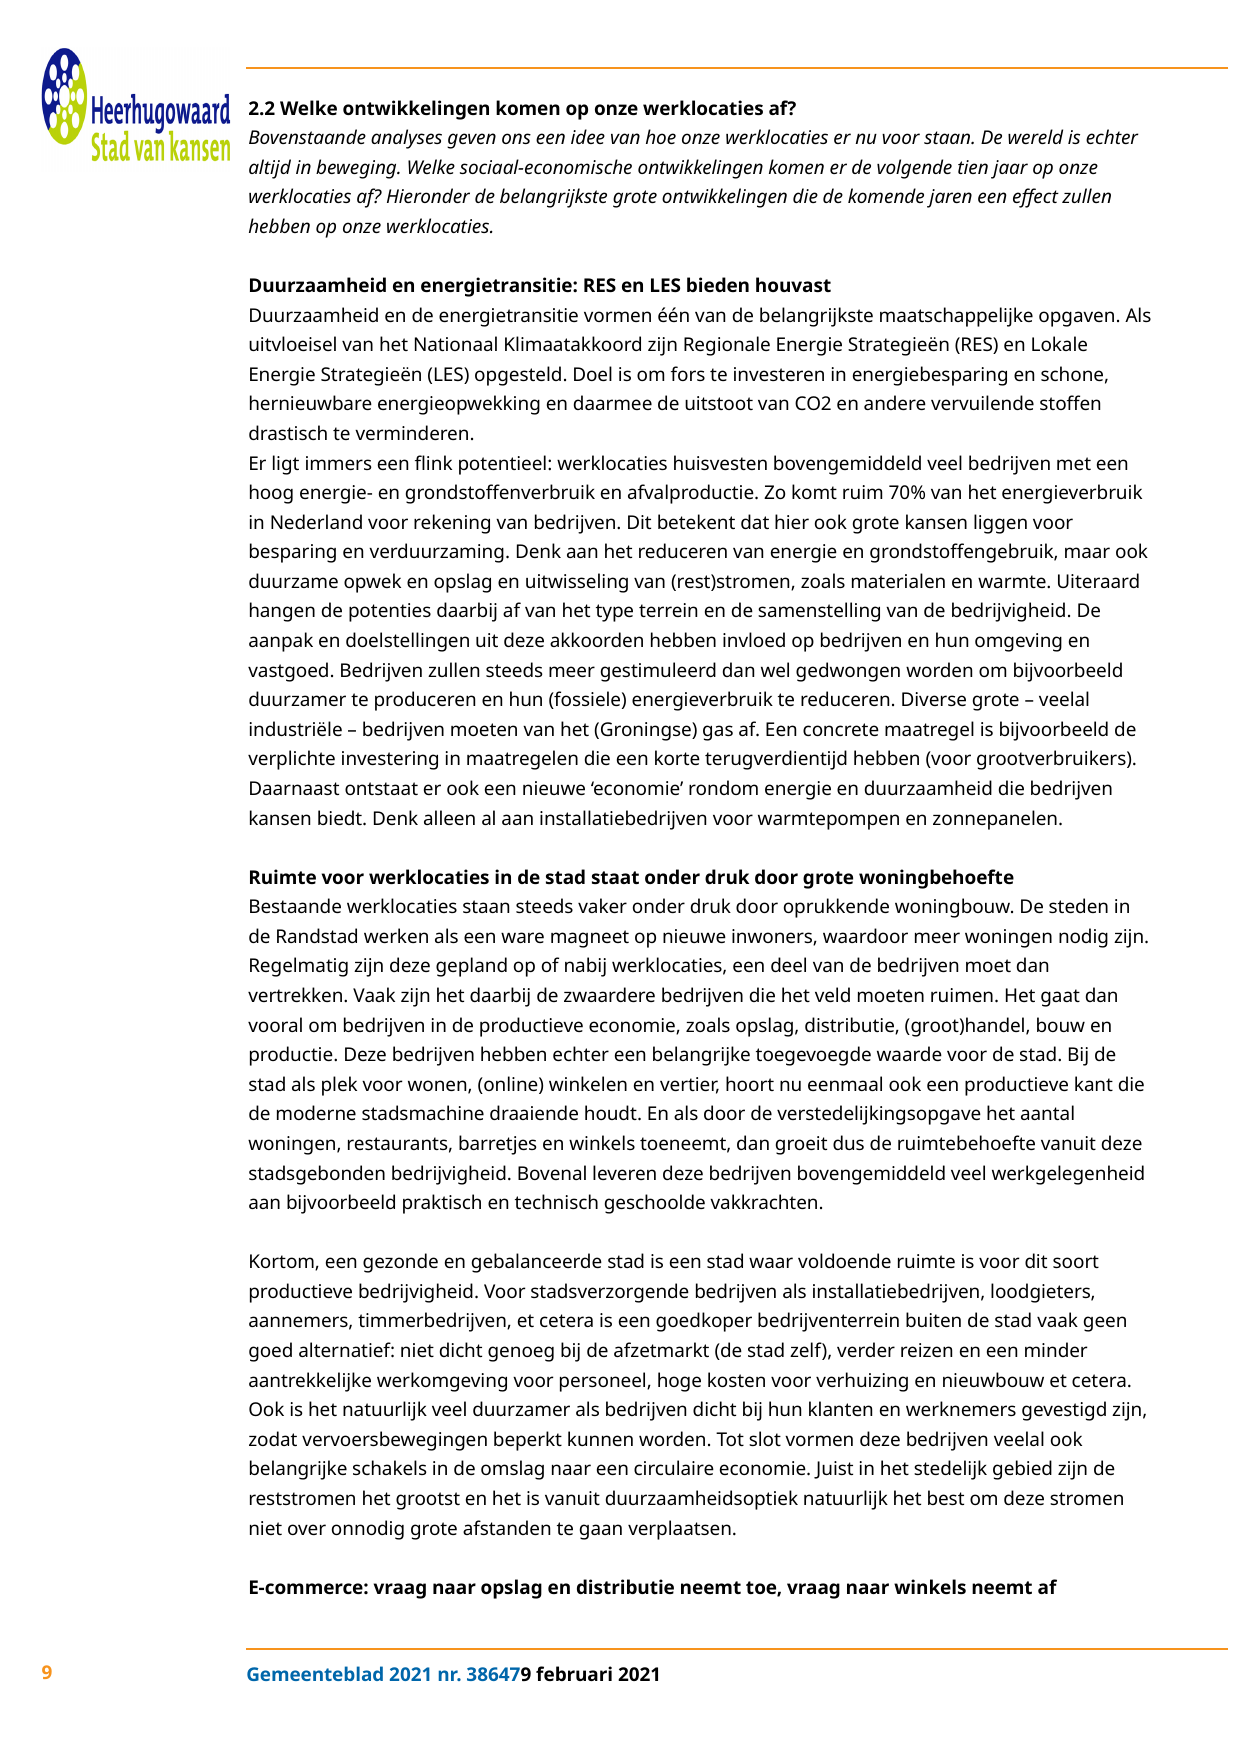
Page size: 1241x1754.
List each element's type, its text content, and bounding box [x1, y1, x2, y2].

text Bestaande werklocaties staan steeds vaker onder druk door oprukkende woningbouw. De steden in de Randstad werken als een ware magneet op nieuwe inwoners, waardoor meer woningen nodig zijn. Regelmatig zijn deze gepland op of nabij werklocaties, een deel van de bedrijven moet dan vertrekken. Vaak zijn het daarbij de zwaardere bedrijven die het veld moeten ruimen. Het gaat dan vooral om bedrijven in de productieve economie, zoals opslag, distributie, (groot)handel, bouw en productie. Deze bedrijven hebben echter een belangrijke toegevoegde waarde voor de stad. Bij de stad als plek voor wonen, (online) winkelen en vertier, hoort nu eenmaal ook een productieve kant die de moderne stadsmachine draaiende houdt. En als door de verstedelijkingsopgave het aantal woningen, restaurants, barretjes en winkels toeneemt, dan groeit dus de ruimtebehoefte vanuit deze stadsgebonden bedrijvigheid. Bovenal leveren deze bedrijven bovengemiddeld veel werkgelegenheid aan bijvoorbeeld praktisch en technisch geschoolde vakkrachten. [248, 893, 1152, 1215]
picture [41, 47, 231, 172]
text Ruimte voor werklocaties in de stad staat onder druk door grote woningbehoefte [248, 864, 1152, 890]
text Duurzaamheid en energietransitie: RES en LES bieden houvast [248, 272, 1152, 298]
text E-commerce: vraag naar opslag en distributie neemt toe, vraag naar winkels neemt af [248, 1574, 1152, 1600]
text Bovenstaande analyses geven ons een idee van hoe onze werklocaties er nu voor staan. De wereld is echter altijd in beweging. Welke sociaal-economische ontwikkelingen komen er de volgende tien jaar op onze werklocaties af? Hieronder de belangrijkste grote ontwikkelingen die de komende jaren een effect zullen hebben op onze werklocaties. [248, 124, 1152, 239]
text Er ligt immers een flink potentieel: werklocaties huisvesten bovengemiddeld veel bedrijven met een hoog energie- en grondstoffenverbruik en afvalproductie. Zo komt ruim 70% van het energieverbruik in Nederland voor rekening van bedrijven. Dit betekent dat hier ook grote kansen liggen voor besparing en verduurzaming. Denk aan het reduceren van energie en grondstoffengebruik, maar ook duurzame opwek en opslag en uitwisseling van (rest)stromen, zoals materialen en warmte. Uiteraard hangen de potenties daarbij af van het type terrein en de samenstelling van de bedrijvigheid. De aanpak en doelstellingen uit deze akkoorden hebben invloed op bedrijven en hun omgeving en vastgoed. Bedrijven zullen steeds meer gestimuleerd dan wel gedwongen worden om bijvoorbeeld duurzamer te produceren en hun (fossiele) energieverbruik te reduceren. Diverse grote – veelal industriële – bedrijven moeten van het (Groningse) gas af. Een concrete maatregel is bijvoorbeeld de verplichte investering in maatregelen die een korte terugverdientijd hebben (voor grootverbruikers). Daarnaast ontstaat er ook een nieuwe ‘economie’ rondom energie en duurzaamheid die bedrijven kansen biedt. Denk alleen al aan installatiebedrijven voor warmtepompen en zonnepanelen. [248, 450, 1152, 831]
text Duurzaamheid en de energietransitie vormen één van de belangrijkste maatschappelijke opgaven. Als uitvloeisel van het Nationaal Klimaatakkoord zijn Regionale Energie Strategieën (RES) en Lokale Energie Strategieën (LES) opgesteld. Doel is om fors te investeren in energiebesparing en schone, hernieuwbare energieopwekking en daarmee de uitstoot van CO2 en andere vervuilende stoffen drastisch te verminderen. [248, 302, 1152, 446]
text Kortom, een gezonde en gebalanceerde stad is een stad waar voldoende ruimte is voor dit soort productieve bedrijvigheid. Voor stadsverzorgende bedrijven als installatiebedrijven, loodgieters, aannemers, timmerbedrijven, et cetera is een goedkoper bedrijventerrein buiten de stad vaak geen goed alternatief: niet dicht genoeg bij de afzetmarkt (de stad zelf), verder reizen en een minder aantrekkelijke werkomgeving voor personeel, hoge kosten voor verhuizing en nieuwbouw et cetera. Ook is het natuurlijk veel duurzamer als bedrijven dicht bij hun klanten en werknemers gevestigd zijn, zodat vervoersbewegingen beperkt kunnen worden. Tot slot vormen deze bedrijven veelal ook belangrijke schakels in de omslag naar een circulaire economie. Juist in het stedelijk gebied zijn de reststromen het grootst en het is vanuit duurzaamheidsoptiek natuurlijk het best om deze stromen niet over onnodig grote afstanden te gaan verplaatsen. [248, 1248, 1152, 1541]
text 2.2 Welke ontwikkelingen komen op onze werklocaties af? [248, 95, 1152, 121]
